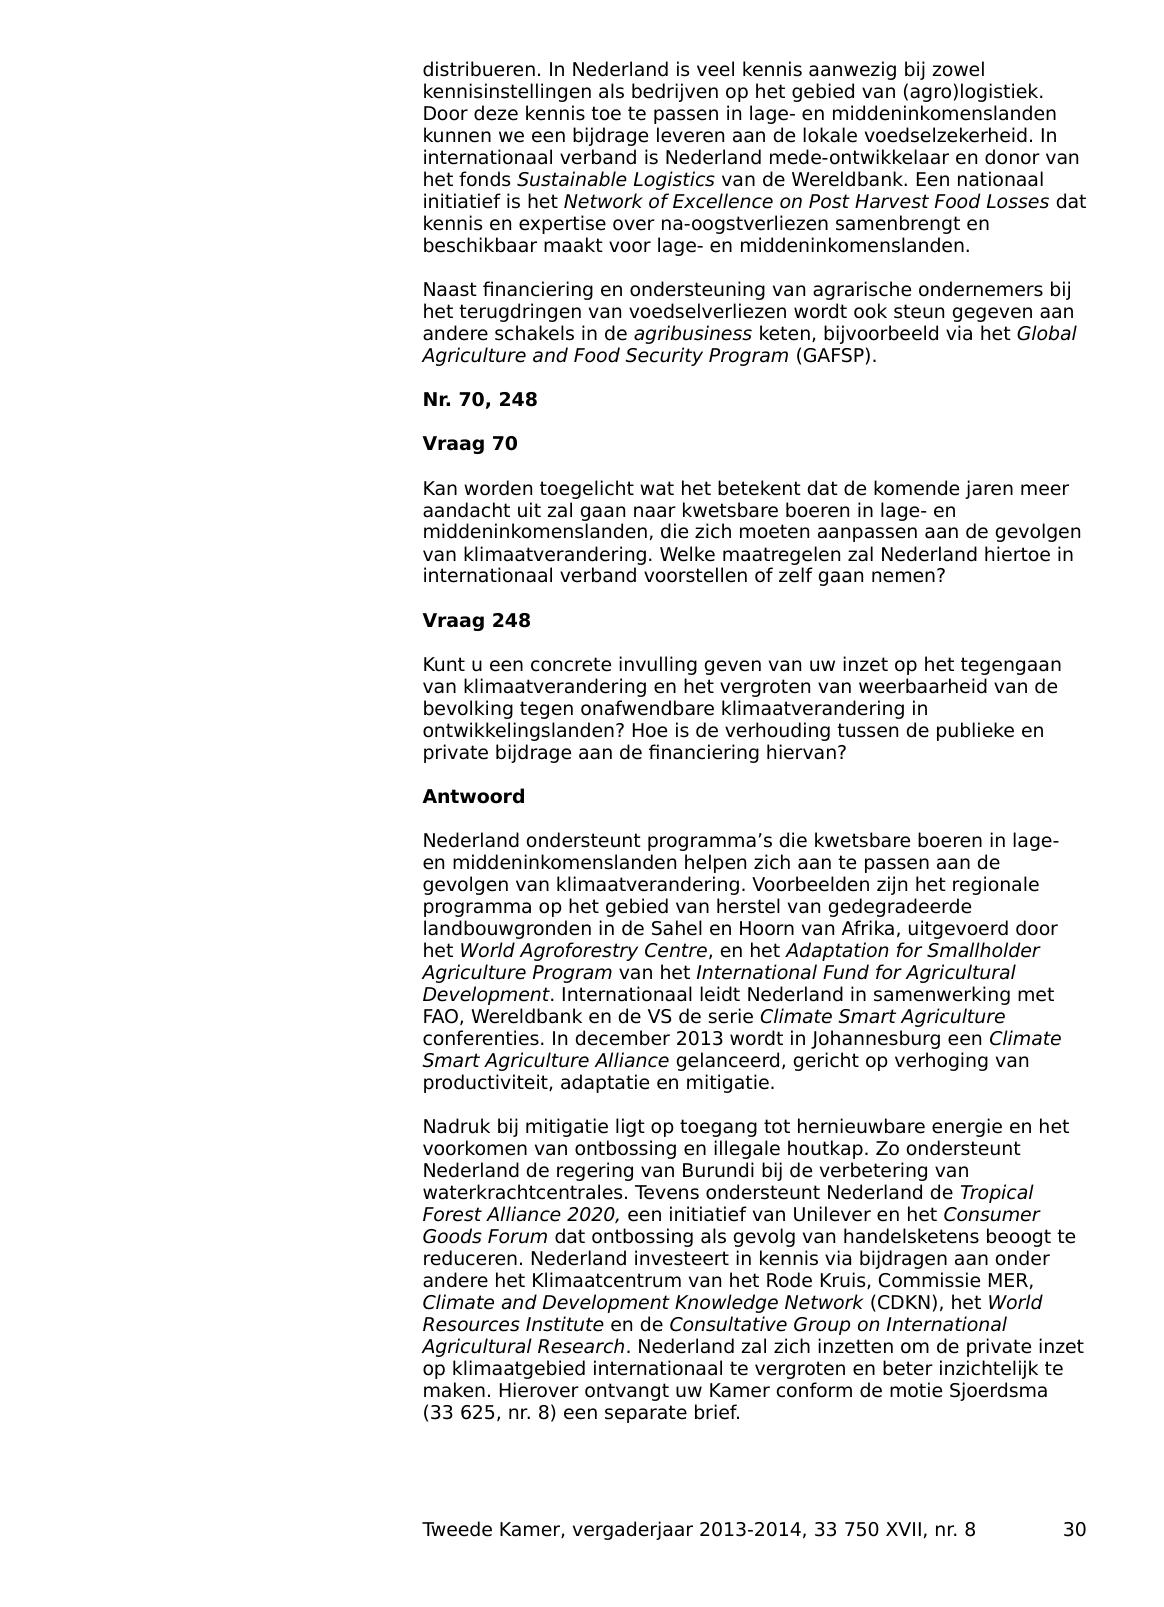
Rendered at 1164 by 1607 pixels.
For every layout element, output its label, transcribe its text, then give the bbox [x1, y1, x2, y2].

text distribueren. In Nederland is veel kennis aanwezig bij zowel kennisinstellingen als bedrijven op het gebied van (agro)logistiek. Door deze kennis toe te passen in lage- en middeninkomenslanden kunnen we een bijdrage leveren aan de lokale voedselzekerheid. In internationaal verband is Nederland mede-ontwikkelaar en donor van het fonds Sustainable Logistics van de Wereldbank. Een nationaal initiatief is het Network of Excellence on Post Harvest Food Losses dat kennis en expertise over na-oogstverliezen samenbrengt en beschikbaar maakt voor lage- en middeninkomenslanden. [422, 59, 1087, 257]
text Naast financiering en ondersteuning van agrarische ondernemers bij het terugdringen van voedselverliezen wordt ook steun gegeven aan andere schakels in de agribusiness keten, bijvoorbeeld via het Global Agriculture and Food Security Program (GAFSP). [422, 279, 1087, 367]
text Kan worden toegelicht wat het betekent dat de komende jaren meer aandacht uit zal gaan naar kwetsbare boeren in lage- en middeninkomenslanden, die zich moeten aanpassen aan de gevolgen van klimaatverandering. Welke maatregelen zal Nederland hiertoe in internationaal verband voorstellen of zelf gaan nemen? [422, 477, 1087, 587]
subtitle Antwoord [422, 786, 1087, 808]
text Nederland ondersteunt programma’s die kwetsbare boeren in lage- en middeninkomenslanden helpen zich aan te passen aan de gevolgen van klimaatverandering. Voorbeelden zijn het regionale programma op het gebied van herstel van gedegradeerde landbouwgronden in de Sahel en Hoorn van Afrika, uitgevoerd door het World Agroforestry Centre, en het Adaptation for Smallholder Agriculture Program van het International Fund for Agricultural Development. Internationaal leidt Nederland in samenwerking met FAO, Wereldbank en de VS de serie Climate Smart Agriculture conferenties. In december 2013 wordt in Johannesburg een Climate Smart Agriculture Alliance gelanceerd, gericht op verhoging van productiviteit, adaptatie en mitigatie. [422, 830, 1087, 1094]
text Nadruk bij mitigatie ligt op toegang tot hernieuwbare energie en het voorkomen van ontbossing en illegale houtkap. Zo ondersteunt Nederland de regering van Burundi bij de verbetering van waterkrachtcentrales. Tevens ondersteunt Nederland de Tropical Forest Alliance 2020, een initiatief van Unilever en het Consumer Goods Forum dat ontbossing als gevolg van handelsketens beoogt te reduceren. Nederland investeert in kennis via bijdragen aan onder andere het Klimaatcentrum van het Rode Kruis, Commissie MER, Climate and Development Knowledge Network (CDKN), het World Resources Institute en de Consultative Group on International Agricultural Research. Nederland zal zich inzetten om de private inzet op klimaatgebied internationaal te vergroten en beter inzichtelijk te maken. Hierover ontvangt uw Kamer conform de motie Sjoerdsma (33 625, nr. 8) een separate brief. [422, 1116, 1087, 1424]
subtitle Vraag 70 [422, 433, 1087, 455]
subtitle Vraag 248 [422, 609, 1087, 632]
subtitle Nr. 70, 248 [422, 389, 1087, 411]
text Kunt u een concrete invulling geven van uw inzet op het tegengaan van klimaatverandering en het vergroten van weerbaarheid van de bevolking tegen onafwendbare klimaatverandering in ontwikkelingslanden? Hoe is de verhouding tussen de publieke en private bijdrage aan de financiering hiervan? [422, 654, 1087, 764]
